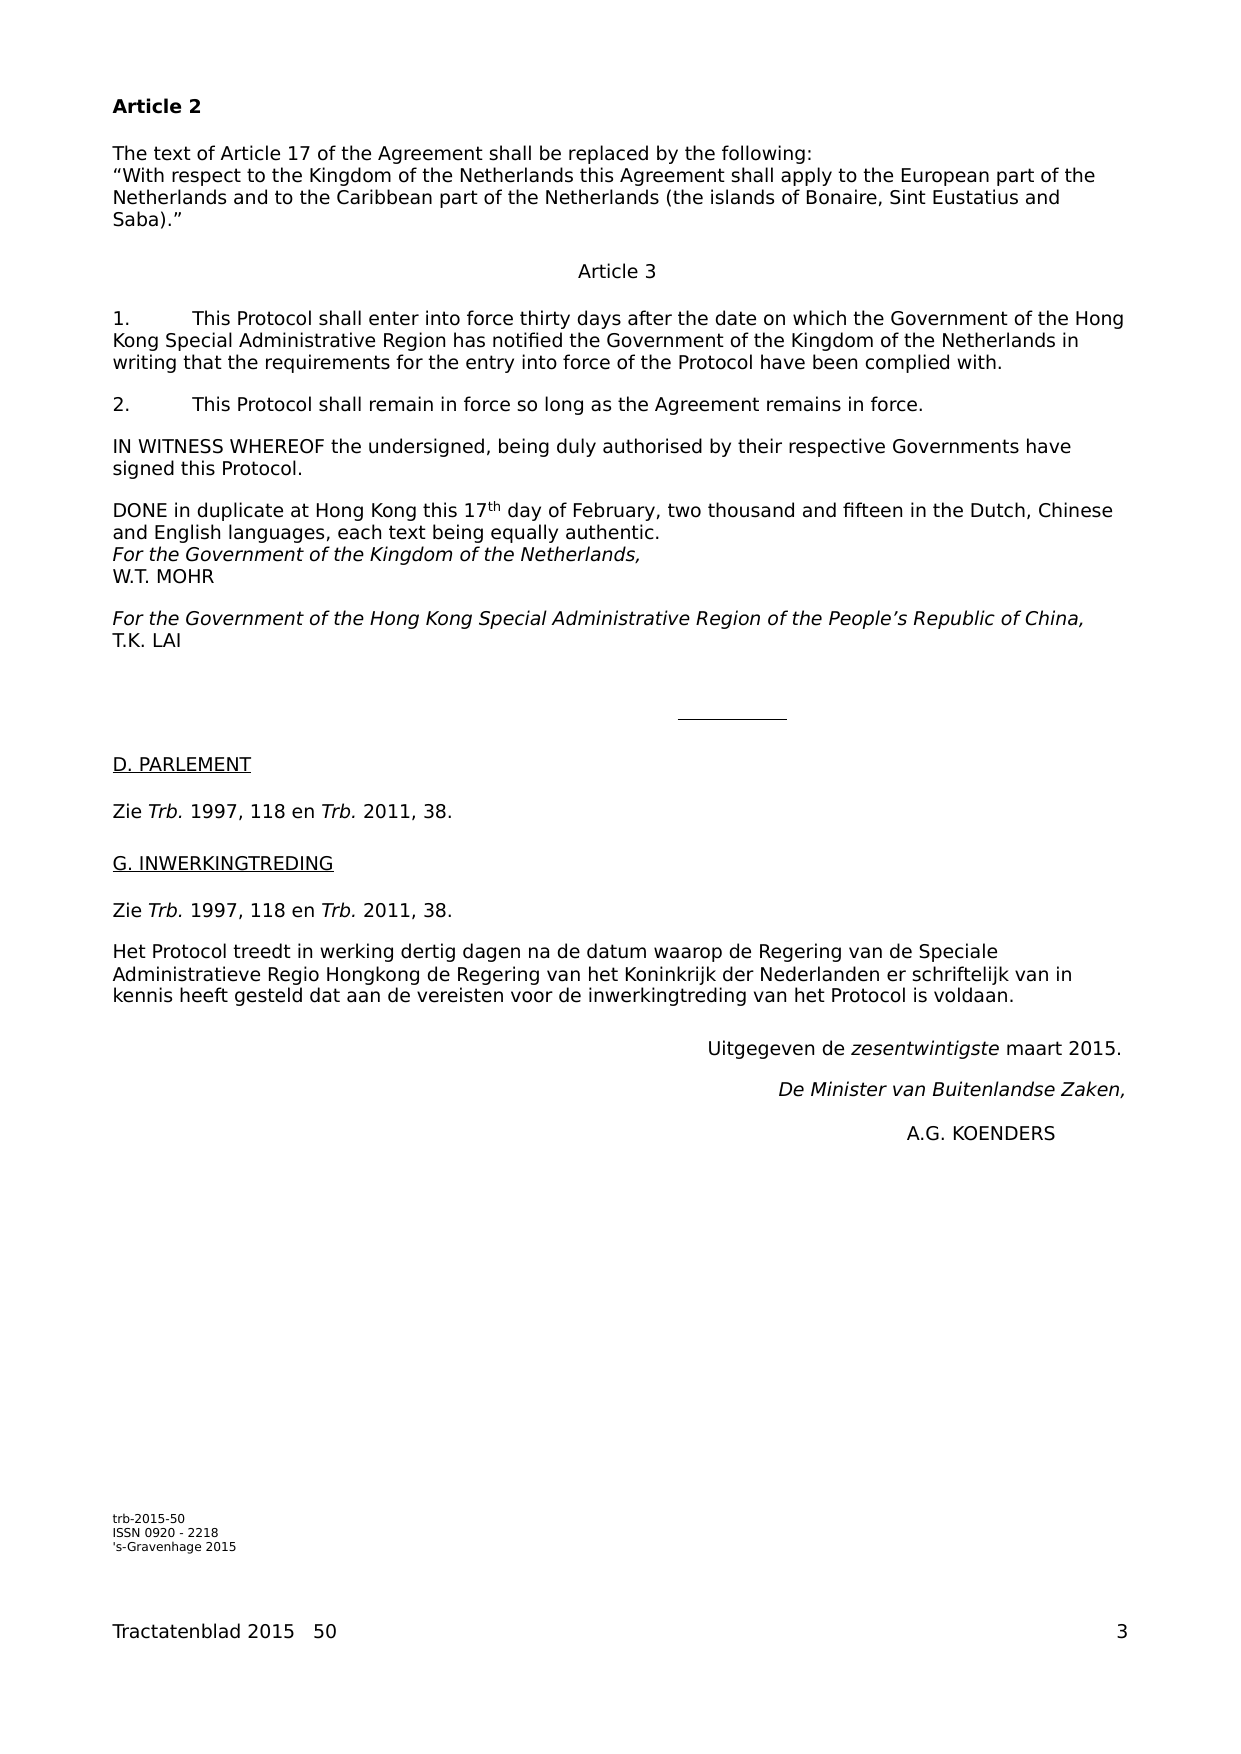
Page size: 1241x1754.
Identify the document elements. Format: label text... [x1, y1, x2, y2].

text DONE in duplicate at Hong Kong this 17th day of February, two thousand and fifteen in the Dutch, Chinese and English languages, each text being equally authentic. [112, 500, 1128, 544]
text 2. This Protocol shall remain in force so long as the Agreement remains in force. [112, 394, 1128, 416]
text Uitgegeven de zesentwintigste maart 2015. [112, 1037, 1128, 1059]
text “With respect to the Kingdom of the Netherlands this Agreement shall apply to the European part of the Netherlands and to the Caribbean part of the Netherlands (the islands of Bonaire, Sint Eustatius and Saba).” [112, 165, 1128, 231]
text ISSN 0920 - 2218 [112, 1526, 346, 1540]
text De Minister van Buitenlandse Zaken, A.G. KOENDERS [112, 1079, 1128, 1145]
text 's-Gravenhage 2015 [112, 1540, 346, 1554]
text For the Government of the Kingdom of the Netherlands, W.T. MOHR [112, 544, 1128, 588]
text The text of Article 17 of the Agreement shall be replaced by the following: [112, 143, 1128, 165]
text IN WITNESS WHEREOF the undersigned, being duly authorised by their respective Governments have signed this Protocol. [112, 436, 1128, 480]
text 1. This Protocol shall enter into force thirty days after the date on which the Government of the Hong Kong Special Administrative Region has notified the Government of the Kingdom of the Netherlands in writing that the requirements for the entry into force of the Protocol have been complied with. [112, 308, 1128, 374]
text Het Protocol treedt in werking dertig dagen na de datum waarop de Regering van de Speciale Administratieve Regio Hongkong de Regering van het Koninkrijk der Nederlanden er schriftelijk van in kennis heeft gesteld dat aan de vereisten voor de inwerkingtreding van het Protocol is voldaan. [112, 941, 1128, 1007]
subtitle D. PARLEMENT [112, 753, 1128, 776]
subtitle Article 3 [112, 261, 1128, 283]
text Zie Trb. 1997, 118 en Trb. 2011, 38. [112, 899, 1128, 921]
text trb-2015-50 [112, 1512, 346, 1526]
text For the Government of the Hong Kong Special Administrative Region of the People’s Republic of China, T.K. LAI [112, 608, 1128, 652]
subtitle G. INWERKINGTREDING [112, 852, 1128, 874]
subtitle Article 2 [112, 96, 1128, 118]
text Zie Trb. 1997, 118 en Trb. 2011, 38. [112, 801, 1128, 822]
